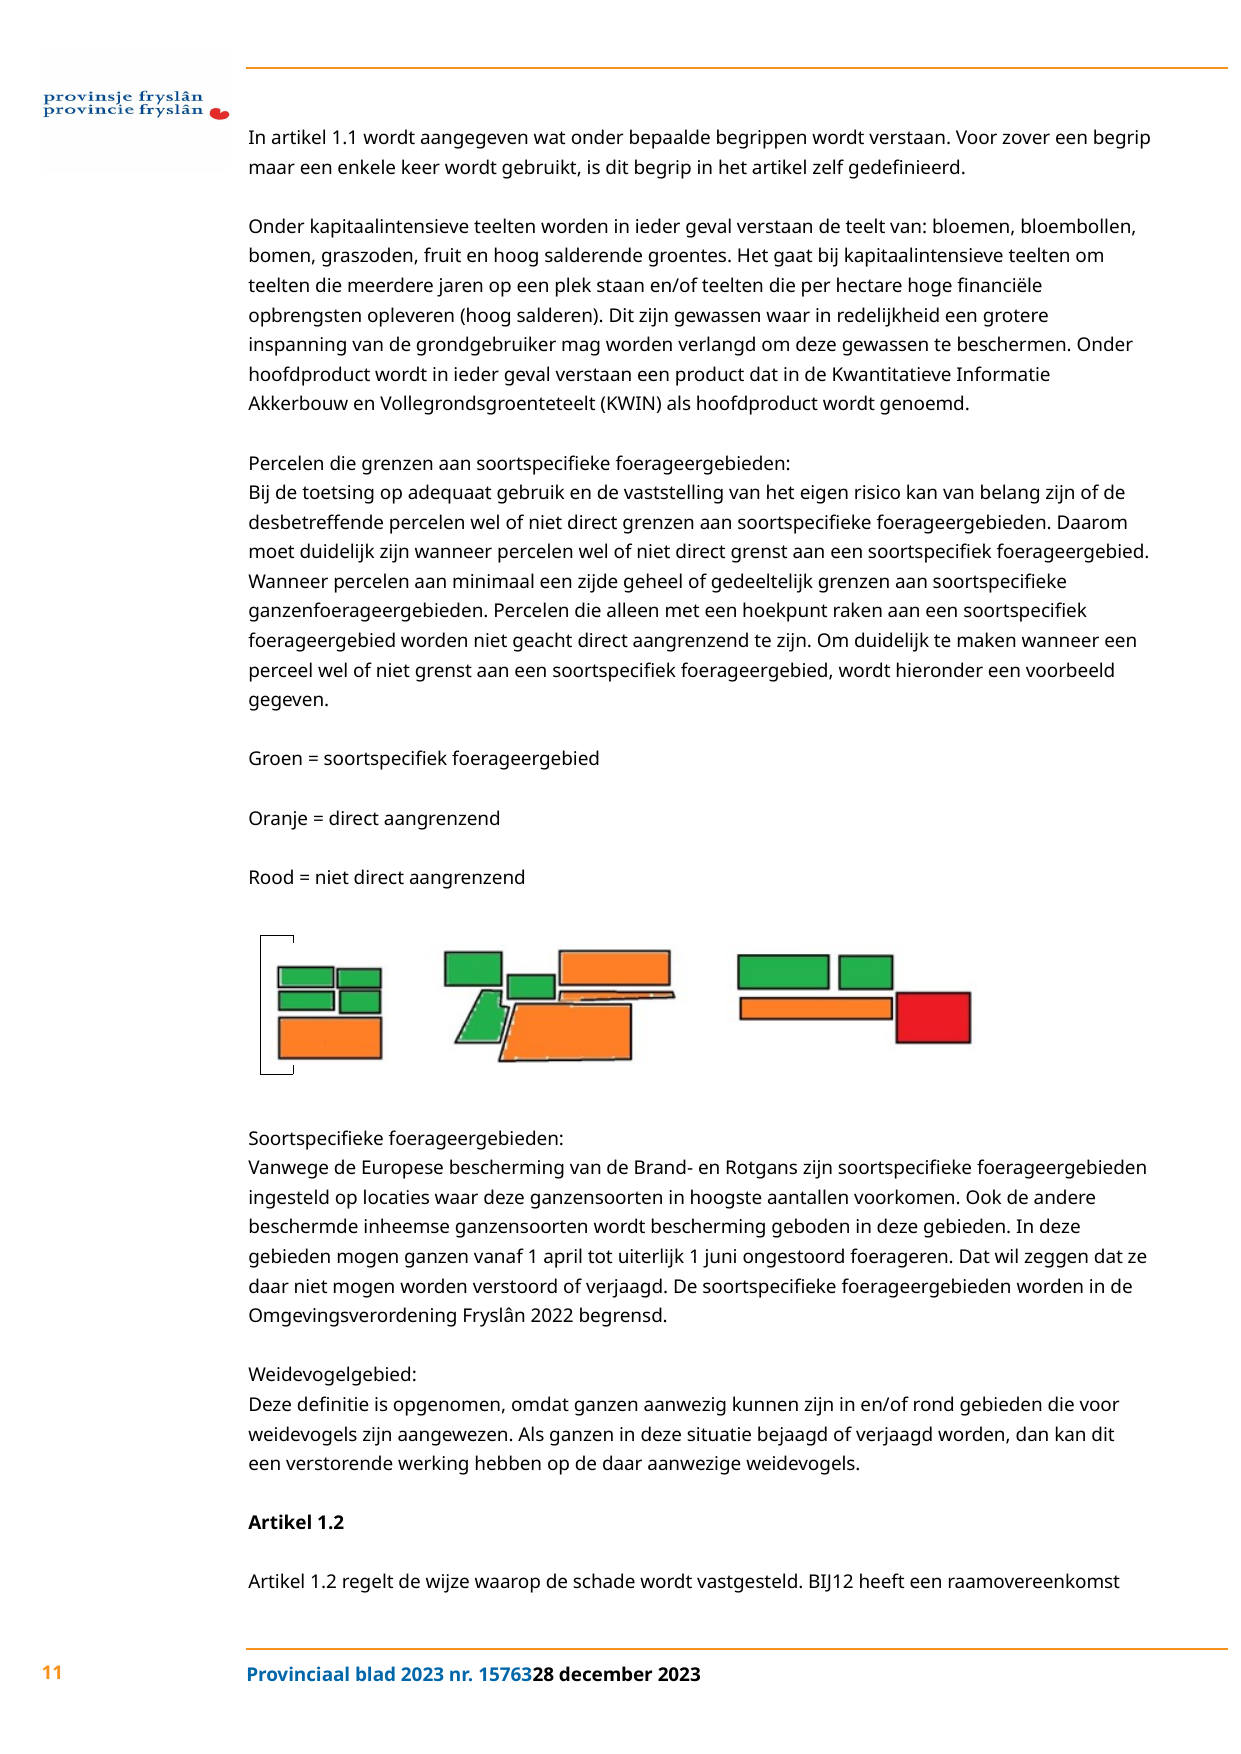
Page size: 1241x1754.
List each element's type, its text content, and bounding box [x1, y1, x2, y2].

text Bij de toetsing op adequaat gebruik en de vaststelling van het eigen risico kan van belang zijn of de desbetreffende percelen wel of niet direct grenzen aan soortspecifieke foerageergebieden. Daarom moet duidelijk zijn wanneer percelen wel of niet direct grenst aan een soortspecifiek foerageergebied. Wanneer percelen aan minimaal een zijde geheel of gedeeltelijk grenzen aan soortspecifieke ganzenfoerageergebieden. Percelen die alleen met een hoekpunt raken aan een soortspecifiek foerageergebied worden niet geacht direct aangrenzend te zijn. Om duidelijk te maken wanneer een perceel wel of niet grenst aan een soortspecifiek foerageergebied, wordt hieronder een voorbeeld gegeven. [248, 479, 1152, 712]
text Soortspecifieke foerageergebieden: [248, 1125, 1152, 1151]
text Artikel 1.2 regelt de wijze waarop de schade wordt vastgesteld. BIJ12 heeft een raamovereenkomst [248, 1569, 1152, 1594]
text Deze definitie is opgenomen, omdat ganzen aanwezig kunnen zijn in en/of rond gebieden die voor weidevogels zijn aangewezen. Als ganzen in deze situatie bejaagd of verjaagd worden, dan kan dit een verstorende werking hebben op de daar aanwezige weidevogels. [248, 1391, 1152, 1476]
text In artikel 1.1 wordt aangegeven wat onder bepaalde begrippen wordt verstaan. Voor zover een begrip maar een enkele keer wordt gebruikt, is dit begrip in het artikel zelf gedefinieerd. [248, 124, 1152, 180]
text Vanwege de Europese bescherming van de Brand- en Rotgans zijn soortspecifieke foerageergebieden ingesteld op locaties waar deze ganzensoorten in hoogste aantallen voorkomen. Ook de andere beschermde inheemse ganzensoorten wordt bescherming geboden in deze gebieden. In deze gebieden mogen ganzen vanaf 1 april tot uiterlijk 1 juni ongestoord foerageren. Dat wil zeggen dat ze daar niet mogen worden verstoord of verjaagd. De soortspecifieke foerageergebieden worden in de Omgevingsverordening Fryslân 2022 begrensd. [248, 1154, 1152, 1328]
picture [268, 943, 978, 1065]
text Groen = soortspecifiek foerageergebied [248, 746, 1152, 771]
text Oranje = direct aangrenzend [248, 805, 1152, 831]
text Onder kapitaalintensieve teelten worden in ieder geval verstaan de teelt van: bloemen, bloembollen, bomen, graszoden, fruit en hoog salderende groentes. Het gaat bij kapitaalintensieve teelten om teelten die meerdere jaren op een plek staan en/of teelten die per hectare hoge financiële opbrengsten opleveren (hoog salderen). Dit zijn gewassen waar in redelijkheid een grotere inspanning van de grondgebruiker mag worden verlangd om deze gewassen te beschermen. Onder hoofdproduct wordt in ieder geval verstaan een product dat in de Kwantitatieve Informatie Akkerbouw en Vollegrondsgroenteteelt (KWIN) als hoofdproduct wordt genoemd. [248, 213, 1152, 416]
text Artikel 1.2 [248, 1509, 1152, 1535]
text Weidevogelgebied: [248, 1362, 1152, 1387]
text Rood = niet direct aangrenzend [248, 864, 1152, 890]
text Percelen die grenzen aan soortspecifieke foerageergebieden: [248, 450, 1152, 476]
picture [41, 47, 231, 172]
